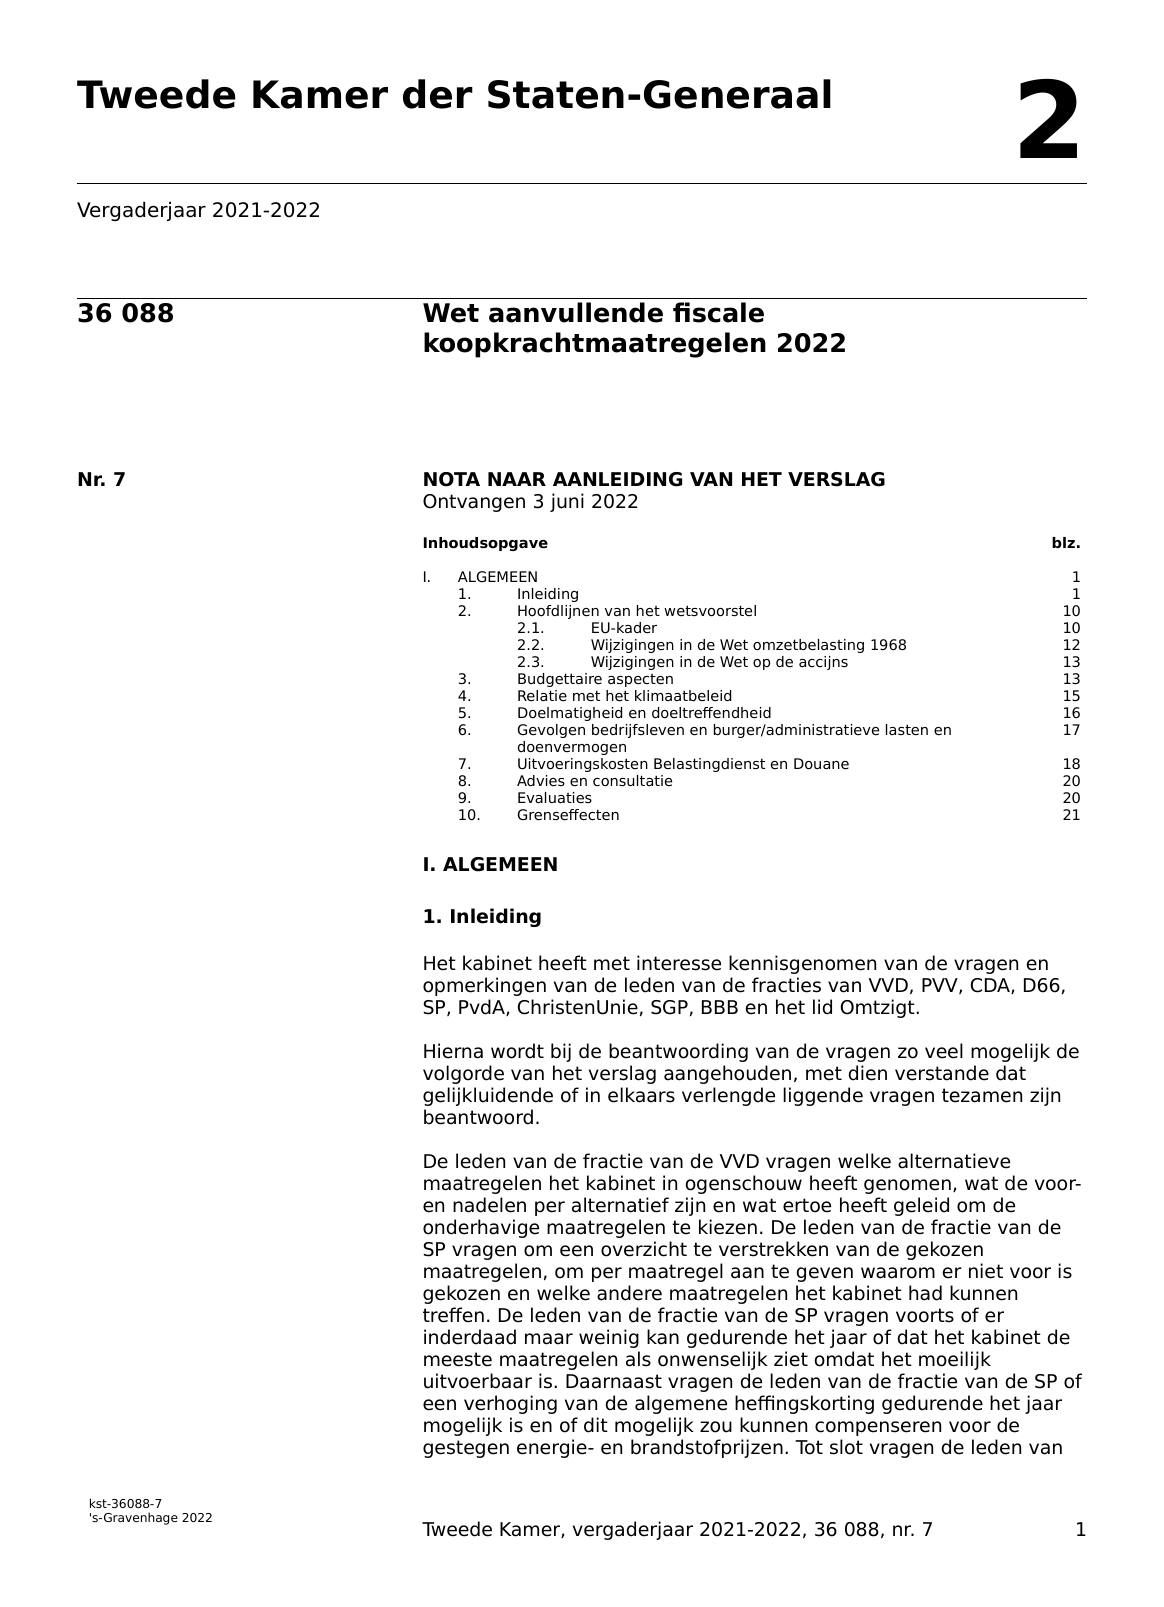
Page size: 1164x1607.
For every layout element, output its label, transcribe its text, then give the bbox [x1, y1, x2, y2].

table_cell Relatie met het klimaatbeleid [511, 688, 1027, 705]
table_cell Advies en consultatie [511, 773, 1027, 790]
table_cell ALGEMEEN [452, 569, 1027, 586]
table_cell Inleiding [511, 586, 1027, 603]
table_cell [422, 790, 452, 807]
table_cell 13 [1028, 654, 1087, 671]
text Hierna wordt bij de beantwoording van de vragen zo veel mogelijk de volgorde van het verslag aangehouden, met dien verstande dat gelijkluidende of in elkaars verlengde liggende vragen tezamen zijn beantwoord. [422, 1041, 1087, 1129]
subtitle 36 088 Wet aanvullende fiscale koopkrachtmaatregelen 2022 [77, 299, 1087, 358]
table_cell [452, 620, 511, 637]
table_cell 15 [1028, 688, 1087, 705]
table_cell 4. [452, 688, 511, 705]
table_cell [422, 552, 452, 569]
table_cell [422, 620, 452, 637]
table_cell I. [422, 569, 452, 586]
text Het kabinet heeft met interesse kennisgenomen van de vragen en opmerkingen van de leden van de fracties van VVD, PVV, CDA, D66, SP, PvdA, ChristenUnie, SGP, BBB en het lid Omtzigt. [422, 953, 1087, 1019]
table_cell [422, 603, 452, 620]
table_cell [422, 654, 452, 671]
table_cell [511, 552, 584, 569]
table_cell 1 [1028, 586, 1087, 603]
table_cell Vergaderjaar 2021-2022 [77, 184, 1087, 298]
subtitle 1. Inleiding [422, 906, 1087, 928]
table_cell 10 [1028, 620, 1087, 637]
table_header 2 [886, 59, 1087, 183]
table_header Tweede Kamer der Staten-Generaal [77, 59, 886, 183]
table_cell Hoofdlijnen van het wetsvoorstel [511, 603, 1027, 620]
text De leden van de fractie van de VVD vragen welke alternatieve maatregelen het kabinet in ogenschouw heeft genomen, wat de voor- en nadelen per alternatief zijn en wat ertoe heeft geleid om de onderhavige maatregelen te kiezen. De leden van de fractie van de SP vragen om een overzicht te verstrekken van de gekozen maatregelen, om per maatregel aan te geven waarom er niet voor is gekozen en welke andere maatregelen het kabinet had kunnen treffen. De leden van de fractie van de SP vragen voorts of er inderdaad maar weinig kan gedurende het jaar of dat het kabinet de meeste maatregelen als onwenselijk ziet omdat het moeilijk uitvoerbaar is. Daarnaast vragen de leden van de fractie van de SP of een verhoging van de algemene heffingskorting gedurende het jaar mogelijk is en of dit mogelijk zou kunnen compenseren voor de gestegen energie- en brandstofprijzen. Tot slot vragen de leden van [422, 1151, 1087, 1459]
text 's-Gravenhage 2022 [88, 1511, 323, 1525]
table_cell [422, 773, 452, 790]
table_cell [422, 807, 452, 824]
table_cell 2.2. [511, 637, 584, 654]
table_cell EU-kader [585, 620, 1027, 637]
table_cell 8. [452, 773, 511, 790]
table_cell 5. [452, 705, 511, 722]
table_cell 2.3. [511, 654, 584, 671]
table_cell [585, 552, 1027, 569]
table_cell 3. [452, 671, 511, 688]
table_cell 20 [1028, 773, 1087, 790]
table_cell 18 [1028, 756, 1087, 773]
table_cell [422, 756, 452, 773]
table_cell [1028, 552, 1087, 569]
table_cell 9. [452, 790, 511, 807]
text kst-36088-7 [88, 1497, 323, 1511]
table_cell 21 [1028, 807, 1087, 824]
table_cell [422, 586, 452, 603]
table_cell 6. [452, 722, 511, 756]
table_cell 7. [452, 756, 511, 773]
table_cell 1 [1028, 569, 1087, 586]
table_cell [422, 688, 452, 705]
table_header blz. [1028, 535, 1087, 552]
table_cell Wijzigingen in de Wet op de accijns [585, 654, 1027, 671]
text Ontvangen 3 juni 2022 [422, 491, 1087, 513]
table_cell 1. [452, 586, 511, 603]
table_cell Wijzigingen in de Wet omzetbelasting 1968 [585, 637, 1027, 654]
table_cell Evaluaties [511, 790, 1027, 807]
subtitle I. ALGEMEEN [422, 854, 1087, 876]
table_cell [422, 722, 452, 756]
table_cell 16 [1028, 705, 1087, 722]
table_cell [452, 637, 511, 654]
table_cell 2.1. [511, 620, 584, 637]
table_cell 20 [1028, 790, 1087, 807]
table_cell 10 [1028, 603, 1087, 620]
subtitle Nr. 7 NOTA NAAR AANLEIDING VAN HET VERSLAG [77, 469, 1087, 491]
table_cell [452, 552, 511, 569]
table_cell Gevolgen bedrijfsleven en burger/administratieve lasten en doenvermogen [511, 722, 1027, 756]
table_cell 12 [1028, 637, 1087, 654]
table_cell Uitvoeringskosten Belastingdienst en Douane [511, 756, 1027, 773]
table_cell [422, 671, 452, 688]
table_cell Budgettaire aspecten [511, 671, 1027, 688]
table_cell Grenseffecten [511, 807, 1027, 824]
table_cell [452, 654, 511, 671]
table_header Inhoudsopgave [422, 535, 1027, 552]
table_cell 10. [452, 807, 511, 824]
table_cell [422, 637, 452, 654]
table_cell [422, 705, 452, 722]
table_cell Doelmatigheid en doeltreffendheid [511, 705, 1027, 722]
table_cell 13 [1028, 671, 1087, 688]
table_cell 2. [452, 603, 511, 620]
table_cell 17 [1028, 722, 1087, 756]
